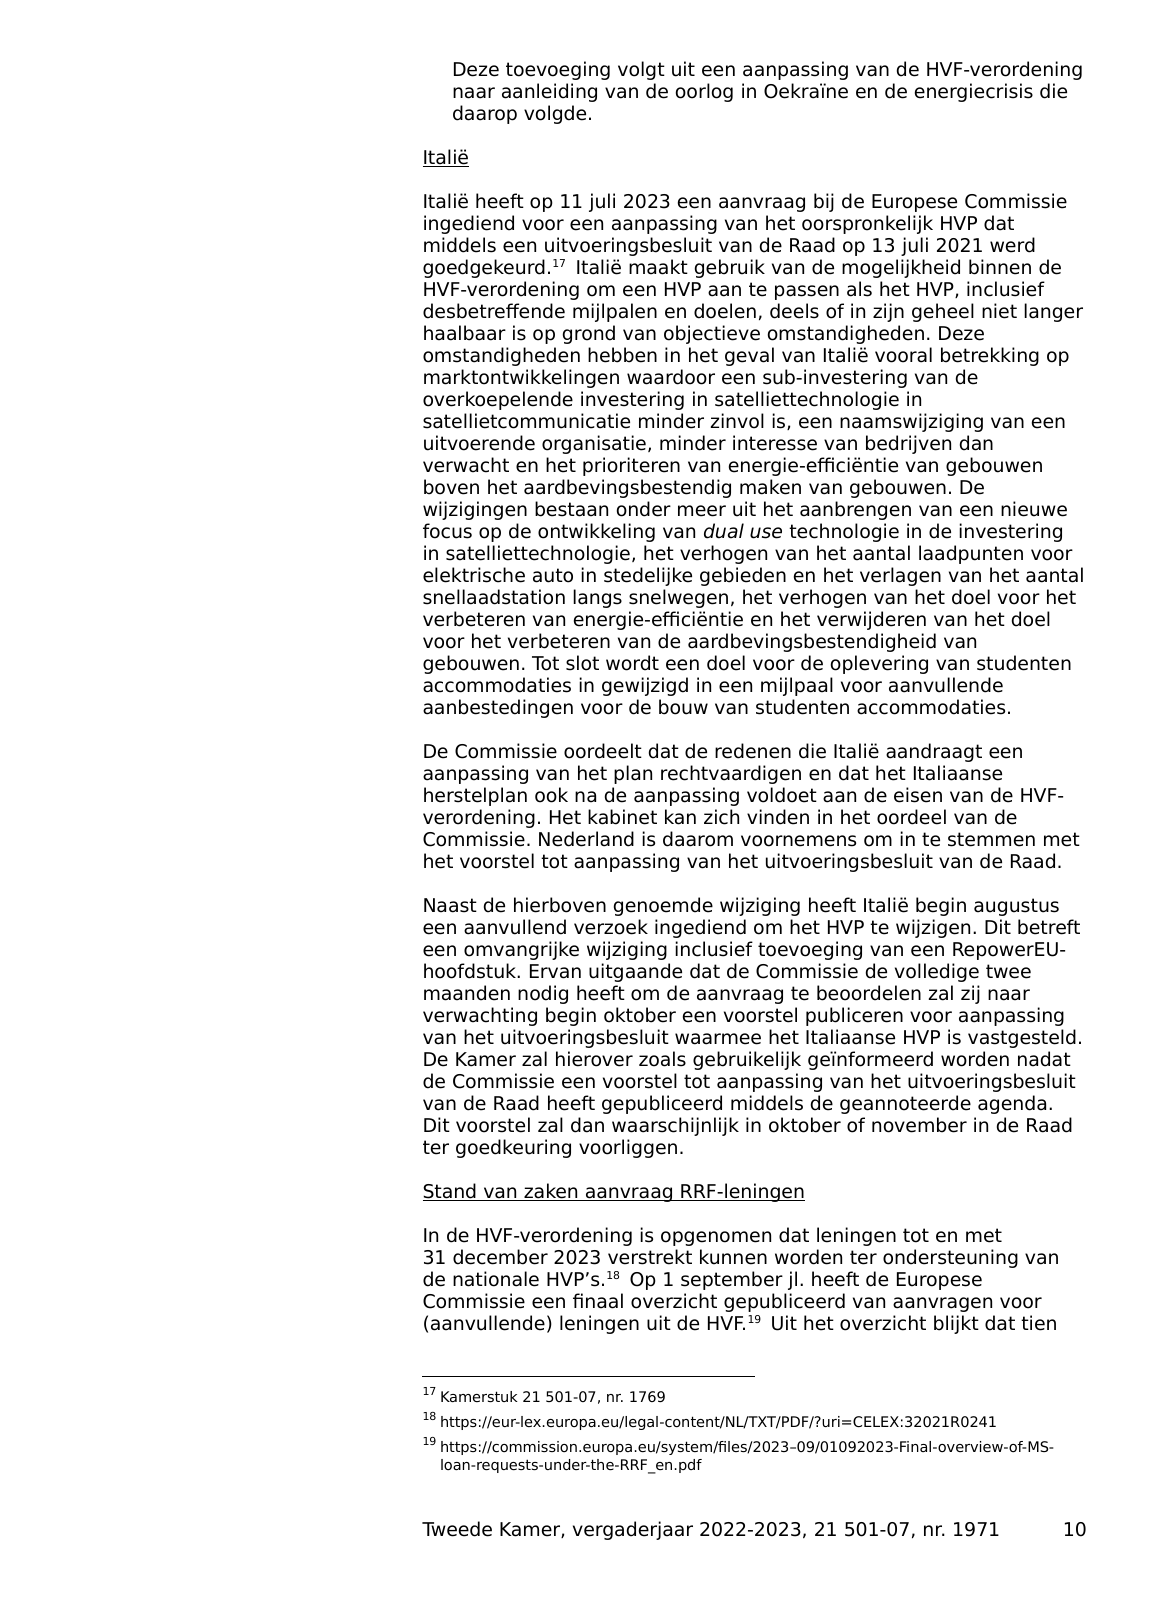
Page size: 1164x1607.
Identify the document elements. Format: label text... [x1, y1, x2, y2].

text Kamerstuk 21 501-07, nr. 1769 [422, 1385, 1087, 1407]
text Naast de hierboven genoemde wijziging heeft Italië begin augustus een aanvullend verzoek ingediend om het HVP te wijzigen. Dit betreft een omvangrijke wijziging inclusief toevoeging van een RepowerEU-hoofdstuk. Ervan uitgaande dat de Commissie de volledige twee maanden nodig heeft om de aanvraag te beoordelen zal zij naar verwachting begin oktober een voorstel publiceren voor aanpassing van het uitvoeringsbesluit waarmee het Italiaanse HVP is vastgesteld. De Kamer zal hierover zoals gebruikelijk geïnformeerd worden nadat de Commissie een voorstel tot aanpassing van het uitvoeringsbesluit van de Raad heeft gepubliceerd middels de geannoteerde agenda. Dit voorstel zal dan waarschijnlijk in oktober of november in de Raad ter goedkeuring voorliggen. [422, 895, 1087, 1159]
text https://eur-lex.europa.eu/legal-content/NL/TXT/PDF/?uri=CELEX:32021R0241 [422, 1410, 1087, 1432]
text Italië heeft op 11 juli 2023 een aanvraag bij de Europese Commissie ingediend voor een aanpassing van het oorspronkelijk HVP dat middels een uitvoeringsbesluit van de Raad op 13 juli 2021 werd goedgekeurd. Italië maakt gebruik van de mogelijkheid binnen de HVF-verordening om een HVP aan te passen als het HVP, inclusief desbetreffende mijlpalen en doelen, deels of in zijn geheel niet langer haalbaar is op grond van objectieve omstandigheden. Deze omstandigheden hebben in het geval van Italië vooral betrekking op marktontwikkelingen waardoor een sub-investering van de overkoepelende investering in satelliettechnologie in satellietcommunicatie minder zinvol is, een naamswijziging van een uitvoerende organisatie, minder interesse van bedrijven dan verwacht en het prioriteren van energie-efficiëntie van gebouwen boven het aardbevingsbestendig maken van gebouwen. De wijzigingen bestaan onder meer uit het aanbrengen van een nieuwe focus op de ontwikkeling van dual use technologie in de investering in satelliettechnologie, het verhogen van het aantal laadpunten voor elektrische auto in stedelijke gebieden en het verlagen van het aantal snellaadstation langs snelwegen, het verhogen van het doel voor het verbeteren van energie-efficiëntie en het verwijderen van het doel voor het verbeteren van de aardbevingsbestendigheid van gebouwen. Tot slot wordt een doel voor de oplevering van studenten accommodaties in gewijzigd in een mijlpaal voor aanvullende aanbestedingen voor de bouw van studenten accommodaties. [422, 191, 1087, 719]
text Deze toevoeging volgt uit een aanpassing van de HVF-verordening naar aanleiding van de oorlog in Oekraïne en de energiecrisis die daarop volgde. [422, 59, 1087, 125]
text De Commissie oordeelt dat de redenen die Italië aandraagt een aanpassing van het plan rechtvaardigen en dat het Italiaanse herstelplan ook na de aanpassing voldoet aan de eisen van de HVF-verordening. Het kabinet kan zich vinden in het oordeel van de Commissie. Nederland is daarom voornemens om in te stemmen met het voorstel tot aanpassing van het uitvoeringsbesluit van de Raad. [422, 741, 1087, 873]
text https://commission.europa.eu/system/files/2023–09/01092023-Final-overview-of-MS-loan-requests-under-the-RRF_en.pdf [422, 1435, 1087, 1474]
subtitle Italië [422, 147, 1087, 169]
subtitle Stand van zaken aanvraag RRF-leningen [422, 1181, 1087, 1203]
text In de HVF-verordening is opgenomen dat leningen tot en met 31 december 2023 verstrekt kunnen worden ter ondersteuning van de nationale HVP’s. Op 1 september jl. heeft de Europese Commissie een finaal overzicht gepubliceerd van aanvragen voor (aanvullende) leningen uit de HVF. Uit het overzicht blijkt dat tien [422, 1225, 1087, 1335]
